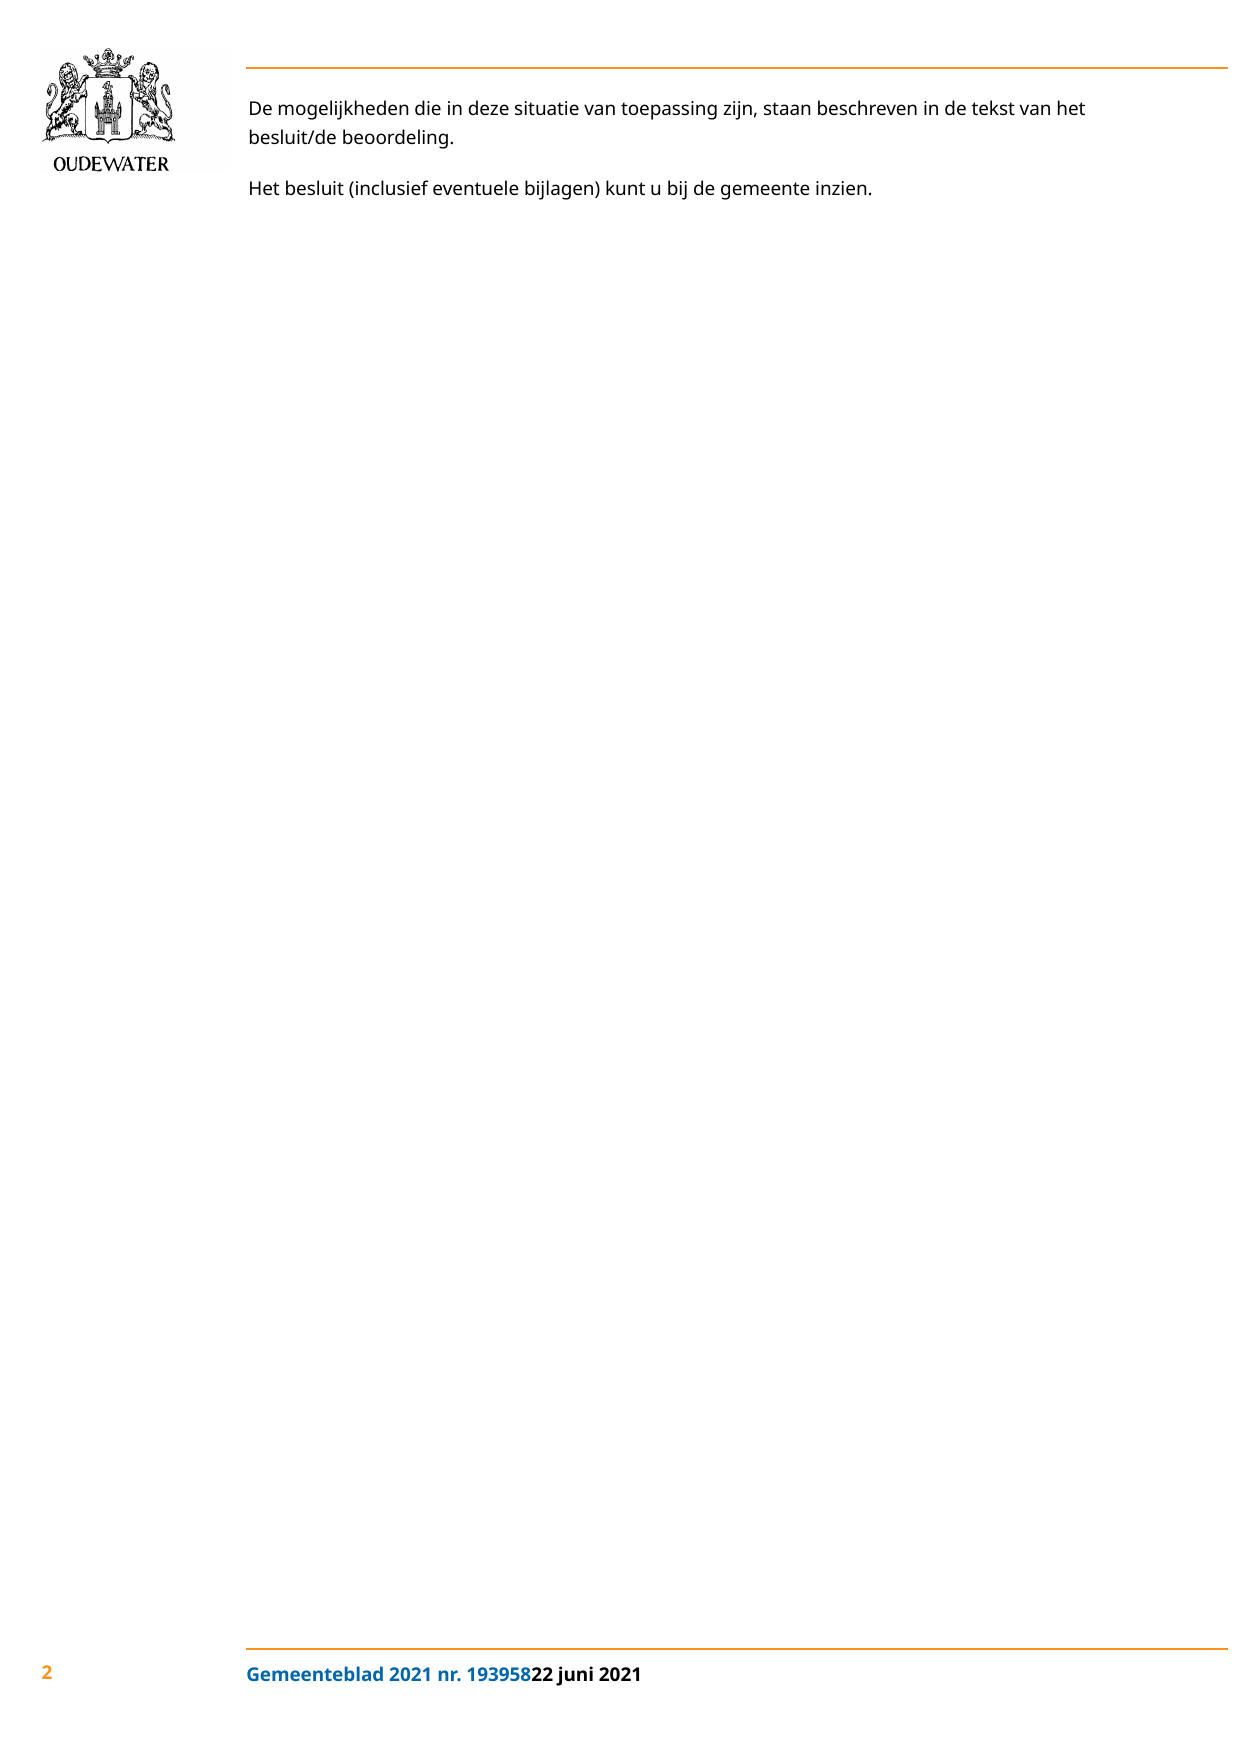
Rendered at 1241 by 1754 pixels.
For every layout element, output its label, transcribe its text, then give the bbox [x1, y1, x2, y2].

text De mogelijkheden die in deze situatie van toepassing zijn, staan beschreven in de tekst van het besluit/de beoordeling. [248, 95, 1152, 150]
text Het besluit (inclusief eventuele bijlagen) kunt u bij de gemeente inzien. [248, 175, 1152, 201]
picture [41, 47, 231, 172]
